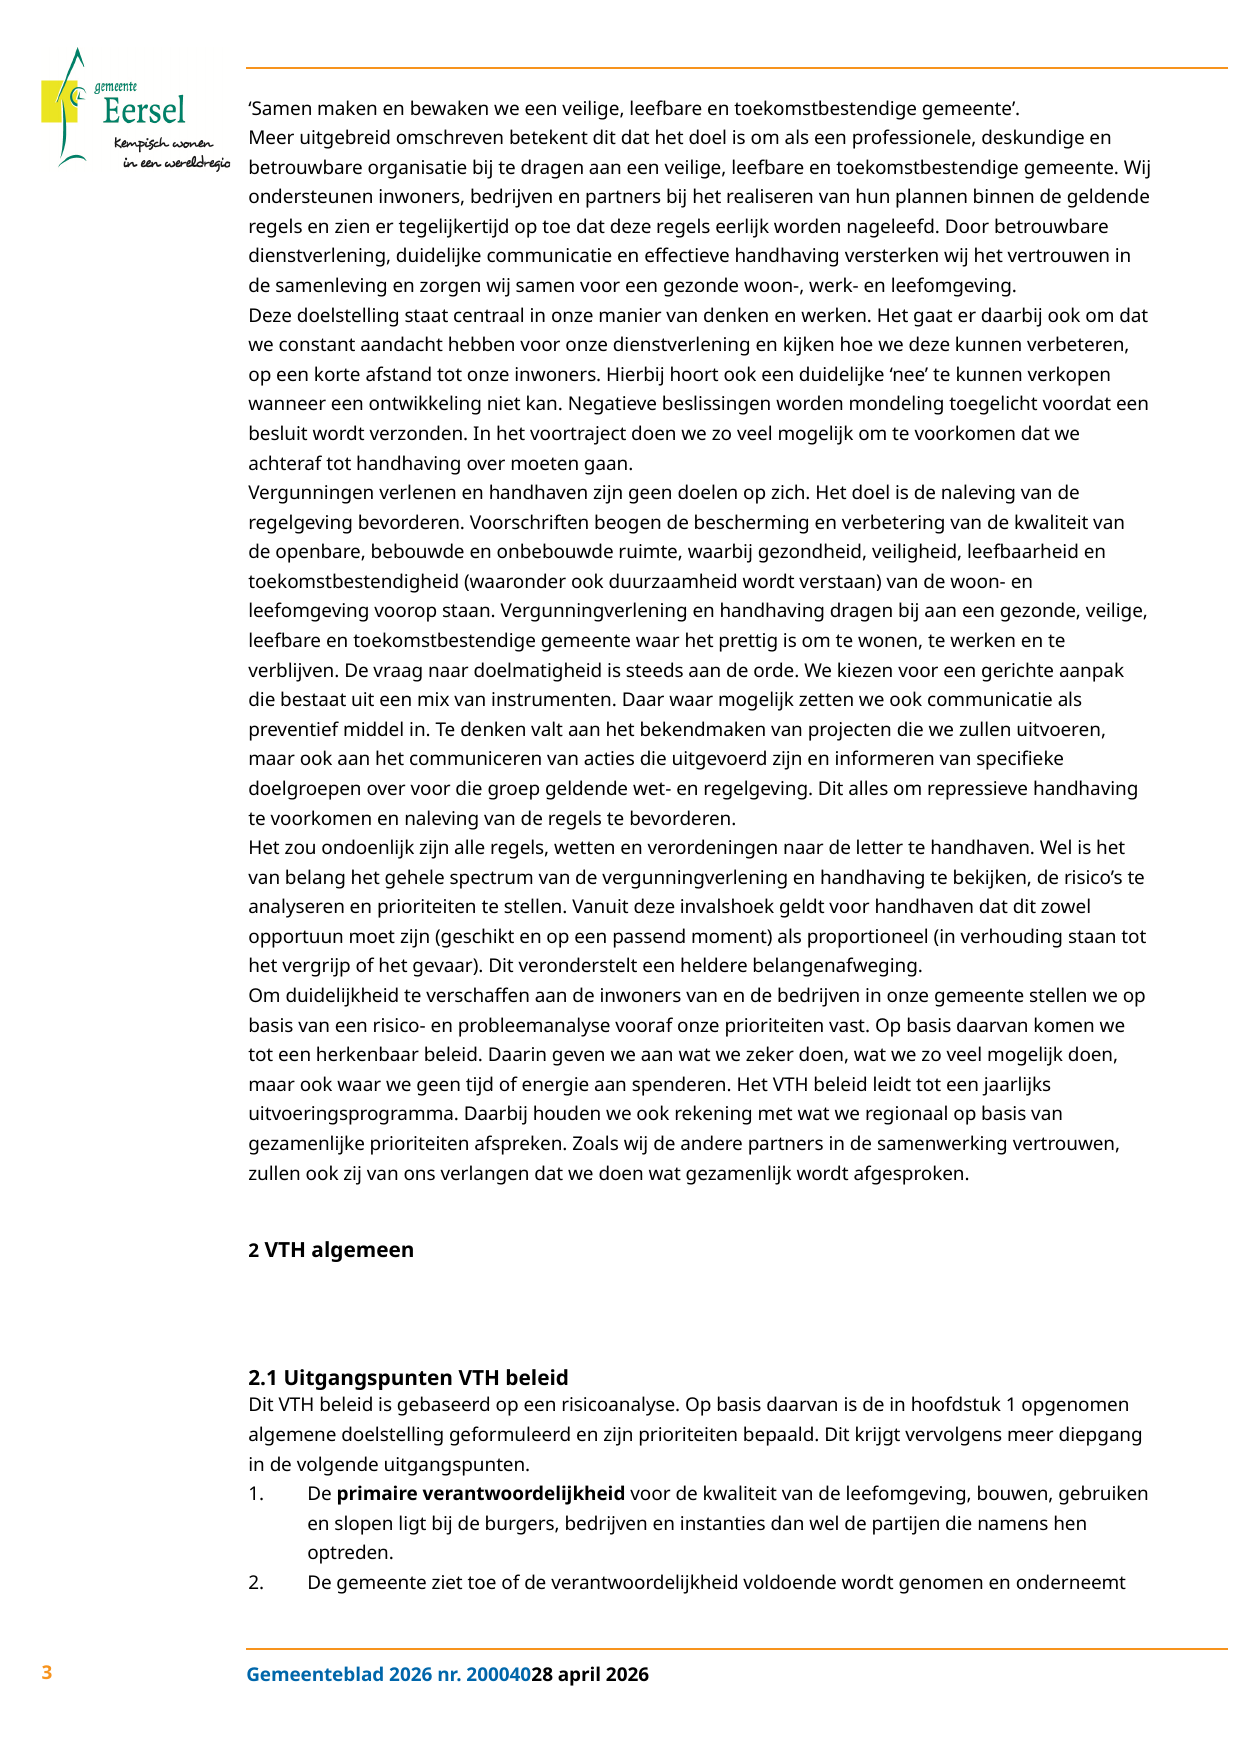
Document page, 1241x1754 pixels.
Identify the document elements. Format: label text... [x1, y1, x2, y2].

text Dit VTH beleid is gebaseerd op een risicoanalyse. Op basis daarvan is de in hoofdstuk 1 opgenomen algemene doelstelling geformuleerd en zijn prioriteiten bepaald. Dit krijgt vervolgens meer diepgang in de volgende uitgangspunten. [248, 1392, 1152, 1476]
picture [41, 47, 231, 172]
text Meer uitgebreid omschreven betekent dit dat het doel is om als een professionele, deskundige en betrouwbare organisatie bij te dragen aan een veilige, leefbare en toekomstbestendige gemeente. Wij ondersteunen inwoners, bedrijven en partners bij het realiseren van hun plannen binnen de geldende regels en zien er tegelijkertijd op toe dat deze regels eerlijk worden nageleefd. Door betrouwbare dienstverlening, duidelijke communicatie en effectieve handhaving versterken wij het vertrouwen in de samenleving en zorgen wij samen voor een gezonde woon-, werk- en leefomgeving. [248, 124, 1152, 298]
list De gemeente ziet toe of de verantwoordelijkheid voldoende wordt genomen en onderneemt [248, 1569, 1152, 1595]
text Het zou ondoenlijk zijn alle regels, wetten en verordeningen naar de letter te handhaven. Wel is het van belang het gehele spectrum van de vergunningverlening en handhaving te bekijken, de risico’s te analyseren en prioriteiten te stellen. Vanuit deze invalshoek geldt voor handhaven dat dit zowel opportuun moet zijn (geschikt en op een passend moment) als proportioneel (in verhouding staan tot het vergrijp of het gevaar). Dit veronderstelt een heldere belangenafweging. [248, 834, 1152, 978]
text Deze doelstelling staat centraal in onze manier van denken en werken. Het gaat er daarbij ook om dat we constant aandacht hebben voor onze dienstverlening en kijken hoe we deze kunnen verbeteren, op een korte afstand tot onze inwoners. Hierbij hoort ook een duidelijke ‘nee’ te kunnen verkopen wanneer een ontwikkeling niet kan. Negatieve beslissingen worden mondeling toegelicht voordat een besluit wordt verzonden. In het voortraject doen we zo veel mogelijk om te voorkomen dat we achteraf tot handhaving over moeten gaan. [248, 302, 1152, 476]
text 2.1 Uitgangspunten VTH beleid [248, 1363, 1152, 1392]
text Om duidelijkheid te verschaffen aan de inwoners van en de bedrijven in onze gemeente stellen we op basis van een risico- en probleemanalyse vooraf onze prioriteiten vast. Op basis daarvan komen we tot een herkenbaar beleid. Daarin geven we aan wat we zeker doen, wat we zo veel mogelijk doen, maar ook waar we geen tijd of energie aan spenderen. Het VTH beleid leidt tot een jaarlijks uitvoeringsprogramma. Daarbij houden we ook rekening met wat we regionaal op basis van gezamenlijke prioriteiten afspreken. Zoals wij de andere partners in de samenwerking vertrouwen, zullen ook zij van ons verlangen dat we doen wat gezamenlijk wordt afgesproken. [248, 982, 1152, 1186]
text 2 VTH algemeen [248, 1235, 1152, 1263]
text ‘Samen maken en bewaken we een veilige, leefbare en toekomstbestendige gemeente’. [248, 95, 1152, 121]
text Vergunningen verlenen en handhaven zijn geen doelen op zich. Het doel is de naleving van de regelgeving bevorderen. Voorschriften beogen de bescherming en verbetering van de kwaliteit van de openbare, bebouwde en onbebouwde ruimte, waarbij gezondheid, veiligheid, leefbaarheid en toekomstbestendigheid (waaronder ook duurzaamheid wordt verstaan) van de woon- en leefomgeving voorop staan. Vergunningverlening en handhaving dragen bij aan een gezonde, veilige, leefbare en toekomstbestendige gemeente waar het prettig is om te wonen, te werken en te verblijven. De vraag naar doelmatigheid is steeds aan de orde. We kiezen voor een gerichte aanpak die bestaat uit een mix van instrumenten. Daar waar mogelijk zetten we ook communicatie als preventief middel in. Te denken valt aan het bekendmaken van projecten die we zullen uitvoeren, maar ook aan het communiceren van acties die uitgevoerd zijn en informeren van specifieke doelgroepen over voor die groep geldende wet- en regelgeving. Dit alles om repressieve handhaving te voorkomen en naleving van de regels te bevorderen. [248, 479, 1152, 831]
list De primaire verantwoordelijkheid voor de kwaliteit van de leefomgeving, bouwen, gebruiken en slopen ligt bij de burgers, bedrijven en instanties dan wel de partijen die namens hen optreden. [248, 1480, 1152, 1565]
